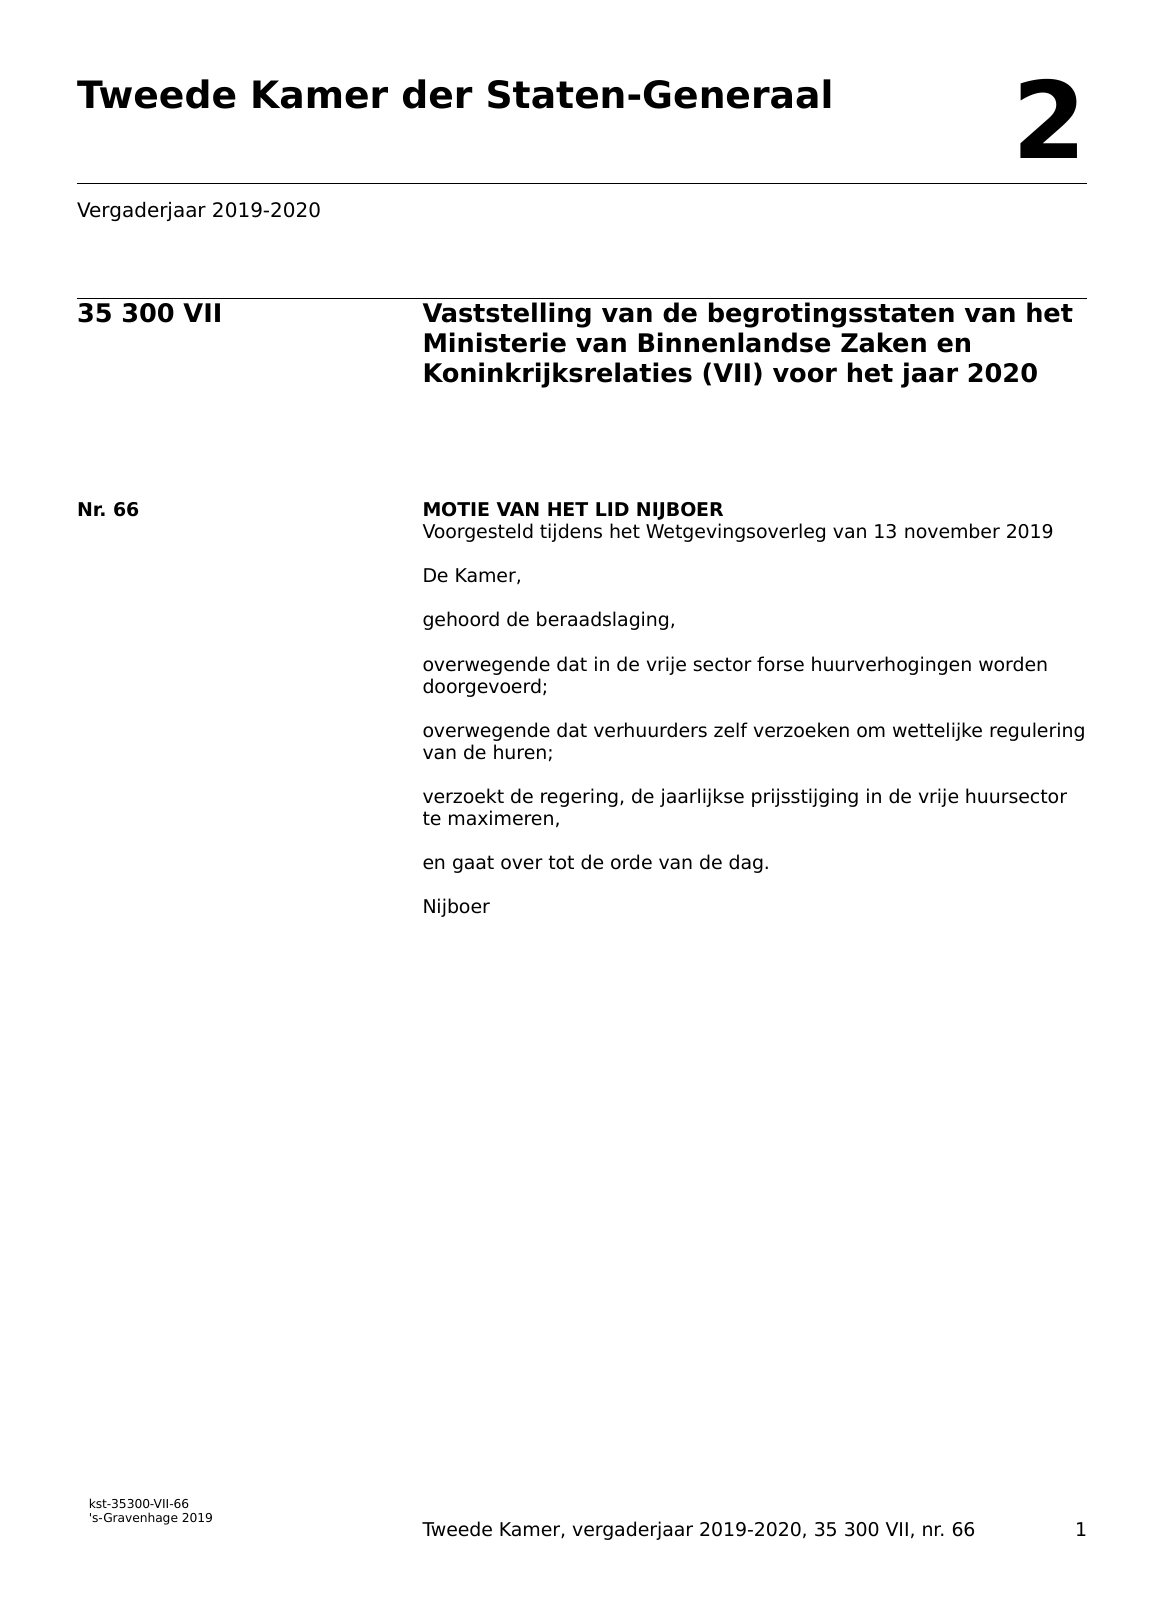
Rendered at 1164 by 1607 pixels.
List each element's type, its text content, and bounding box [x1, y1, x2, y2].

text Nijboer [422, 896, 1087, 918]
text verzoekt de regering, de jaarlijkse prijsstijging in de vrije huursector te maximeren, [422, 786, 1087, 830]
text gehoord de beraadslaging, [422, 609, 1087, 631]
text overwegende dat verhuurders zelf verzoeken om wettelijke regulering van de huren; [422, 720, 1087, 764]
text Voorgesteld tijdens het Wetgevingsoverleg van 13 november 2019 [422, 521, 1087, 543]
table_cell Vergaderjaar 2019-2020 [77, 184, 1087, 298]
text en gaat over tot de orde van de dag. [422, 852, 1087, 874]
text kst-35300-VII-66 [88, 1497, 323, 1511]
subtitle 35 300 VII Vaststelling van de begrotingsstaten van het Ministerie van Binnenlandse Zaken en Koninkrijksrelaties (VII) voor het jaar 2020 [77, 299, 1087, 388]
text overwegende dat in de vrije sector forse huurverhogingen worden doorgevoerd; [422, 653, 1087, 697]
table_header Tweede Kamer der Staten-Generaal [77, 59, 886, 183]
text De Kamer, [422, 565, 1087, 587]
subtitle Nr. 66 MOTIE VAN HET LID NIJBOER [77, 499, 1087, 521]
table_header 2 [886, 59, 1087, 183]
text 's-Gravenhage 2019 [88, 1511, 323, 1525]
